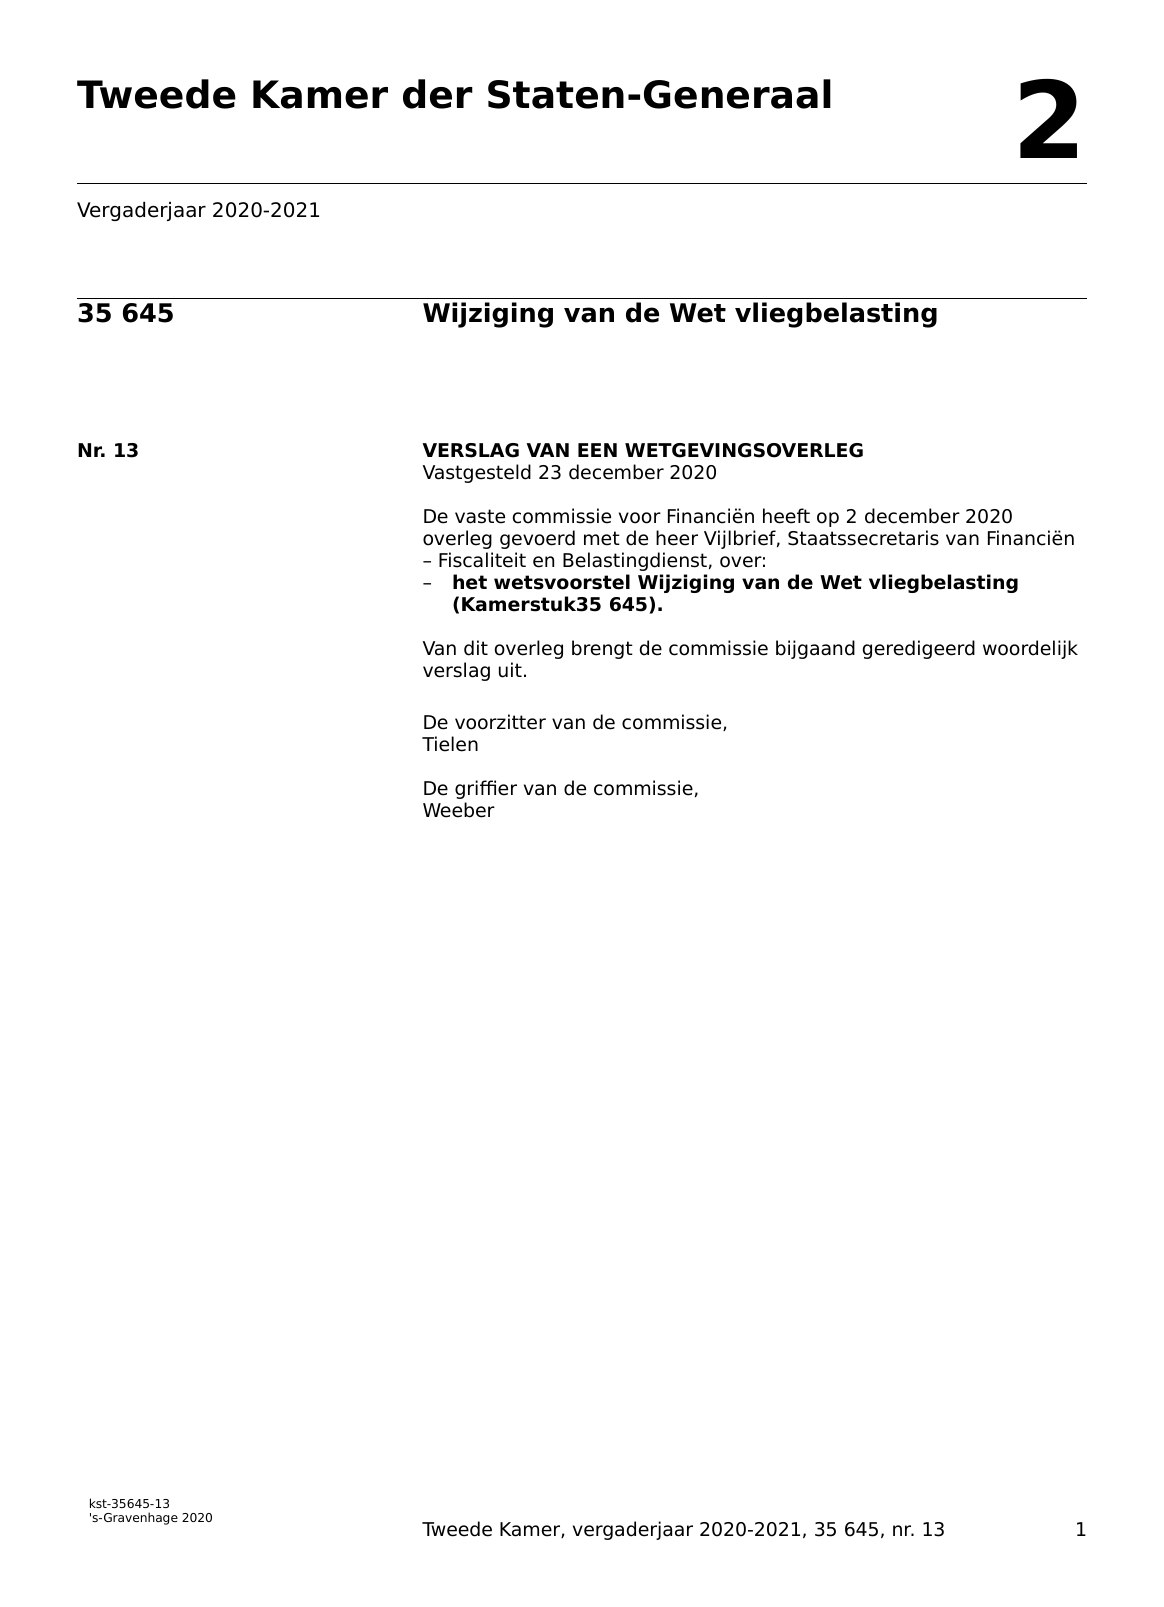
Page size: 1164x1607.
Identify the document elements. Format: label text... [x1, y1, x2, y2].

text De griffier van de commissie, Weeber [422, 778, 1087, 822]
text De vaste commissie voor Financiën heeft op 2 december 2020 overleg gevoerd met de heer Vijlbrief, Staatssecretaris van Financiën – Fiscaliteit en Belastingdienst, over: [422, 506, 1087, 572]
subtitle Nr. 13 VERSLAG VAN EEN WETGEVINGSOVERLEG [77, 440, 1087, 462]
table_header Tweede Kamer der Staten-Generaal [77, 59, 886, 183]
text Van dit overleg brengt de commissie bijgaand geredigeerd woordelijk verslag uit. [422, 638, 1087, 682]
text De voorzitter van de commissie, Tielen [422, 712, 1087, 756]
table_header 2 [886, 59, 1087, 183]
text Vastgesteld 23 december 2020 [422, 462, 1087, 484]
subtitle 35 645 Wijziging van de Wet vliegbelasting [77, 299, 1087, 329]
text – het wetsvoorstel Wijziging van de Wet vliegbelasting (Kamerstuk35 645). [422, 572, 1087, 616]
table_cell Vergaderjaar 2020-2021 [77, 184, 1087, 298]
text 's-Gravenhage 2020 [88, 1511, 323, 1525]
text kst-35645-13 [88, 1497, 323, 1511]
